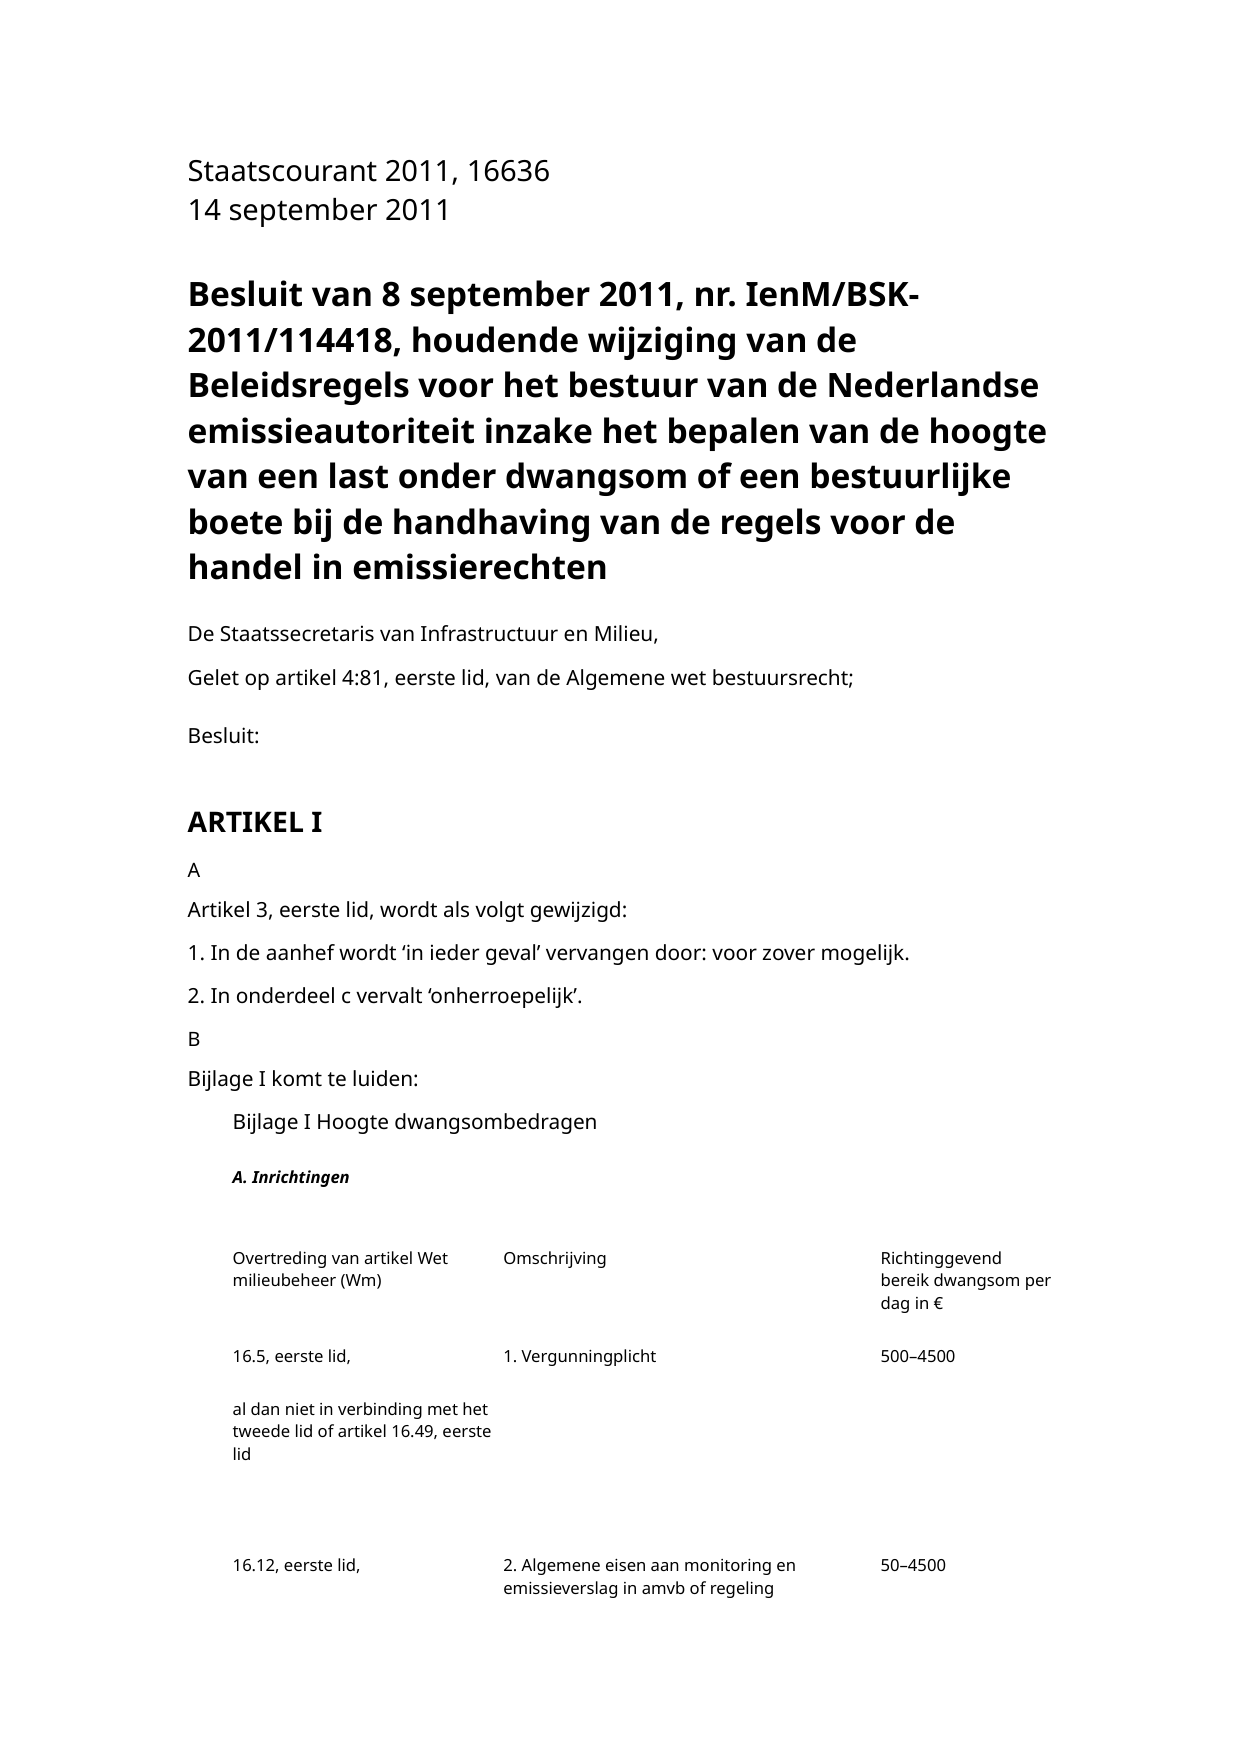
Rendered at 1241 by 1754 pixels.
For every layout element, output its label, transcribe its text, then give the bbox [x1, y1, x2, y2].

text Gelet op artikel 4:81, eerste lid, van de Algemene wet bestuursrecht; [187, 663, 1053, 691]
table_cell 500–4500 [880, 1344, 1053, 1495]
subtitle ARTIKEL I [187, 802, 1053, 841]
text 14 september 2011 [187, 190, 1053, 229]
table_header Overtreding van artikel Wet milieubeheer (Wm) [233, 1246, 503, 1344]
table_cell 16.5, eerste lid, al dan niet in verbinding met het tweede lid of artikel 16.49, eerste lid [233, 1344, 503, 1495]
table_cell 2. Algemene eisen aan monitoring en emissieverslag in amvb of regeling [503, 1554, 880, 1599]
text A. Inrichtingen [232, 1166, 1053, 1188]
subtitle Besluit van 8 september 2011, nr. IenM/BSK-2011/114418, houdende wijziging van de Beleidsregels voor het bestuur van de Nederlandse emissieautoriteit inzake het bepalen van de hoogte van een last onder dwangsom of een bestuurlijke boete bij de handhaving van de regels voor de handel in emissierechten [187, 271, 1053, 589]
table_header Richtinggevend bereik dwangsom per dag in € [880, 1246, 1053, 1344]
table_cell 16.12, eerste lid, [233, 1554, 503, 1599]
text A [187, 856, 1053, 883]
text 2. In onderdeel c vervalt ‘onherroepelijk’. [187, 982, 1053, 1010]
text 1. In de aanhef wordt ‘in ieder geval’ vervangen door: voor zover mogelijk. [187, 938, 1053, 967]
text De Staatssecretaris van Infrastructuur en Milieu, [187, 619, 1053, 648]
text B [187, 1025, 1053, 1052]
table_cell [233, 1495, 503, 1554]
text Artikel 3, eerste lid, wordt als volgt gewijzigd: [187, 895, 1053, 923]
text Besluit: [187, 721, 1053, 750]
table_cell [880, 1495, 1053, 1554]
table_cell 1. Vergunningplicht [503, 1344, 880, 1495]
text Bijlage I komt te luiden: [187, 1064, 1053, 1092]
table_cell 50–4500 [880, 1554, 1053, 1599]
table_header Omschrijving [503, 1246, 880, 1344]
text Staatscourant 2011, 16636 [187, 150, 1053, 190]
table_cell [503, 1495, 880, 1554]
subtitle Bijlage I Hoogte dwangsombedragen [232, 1107, 1053, 1136]
